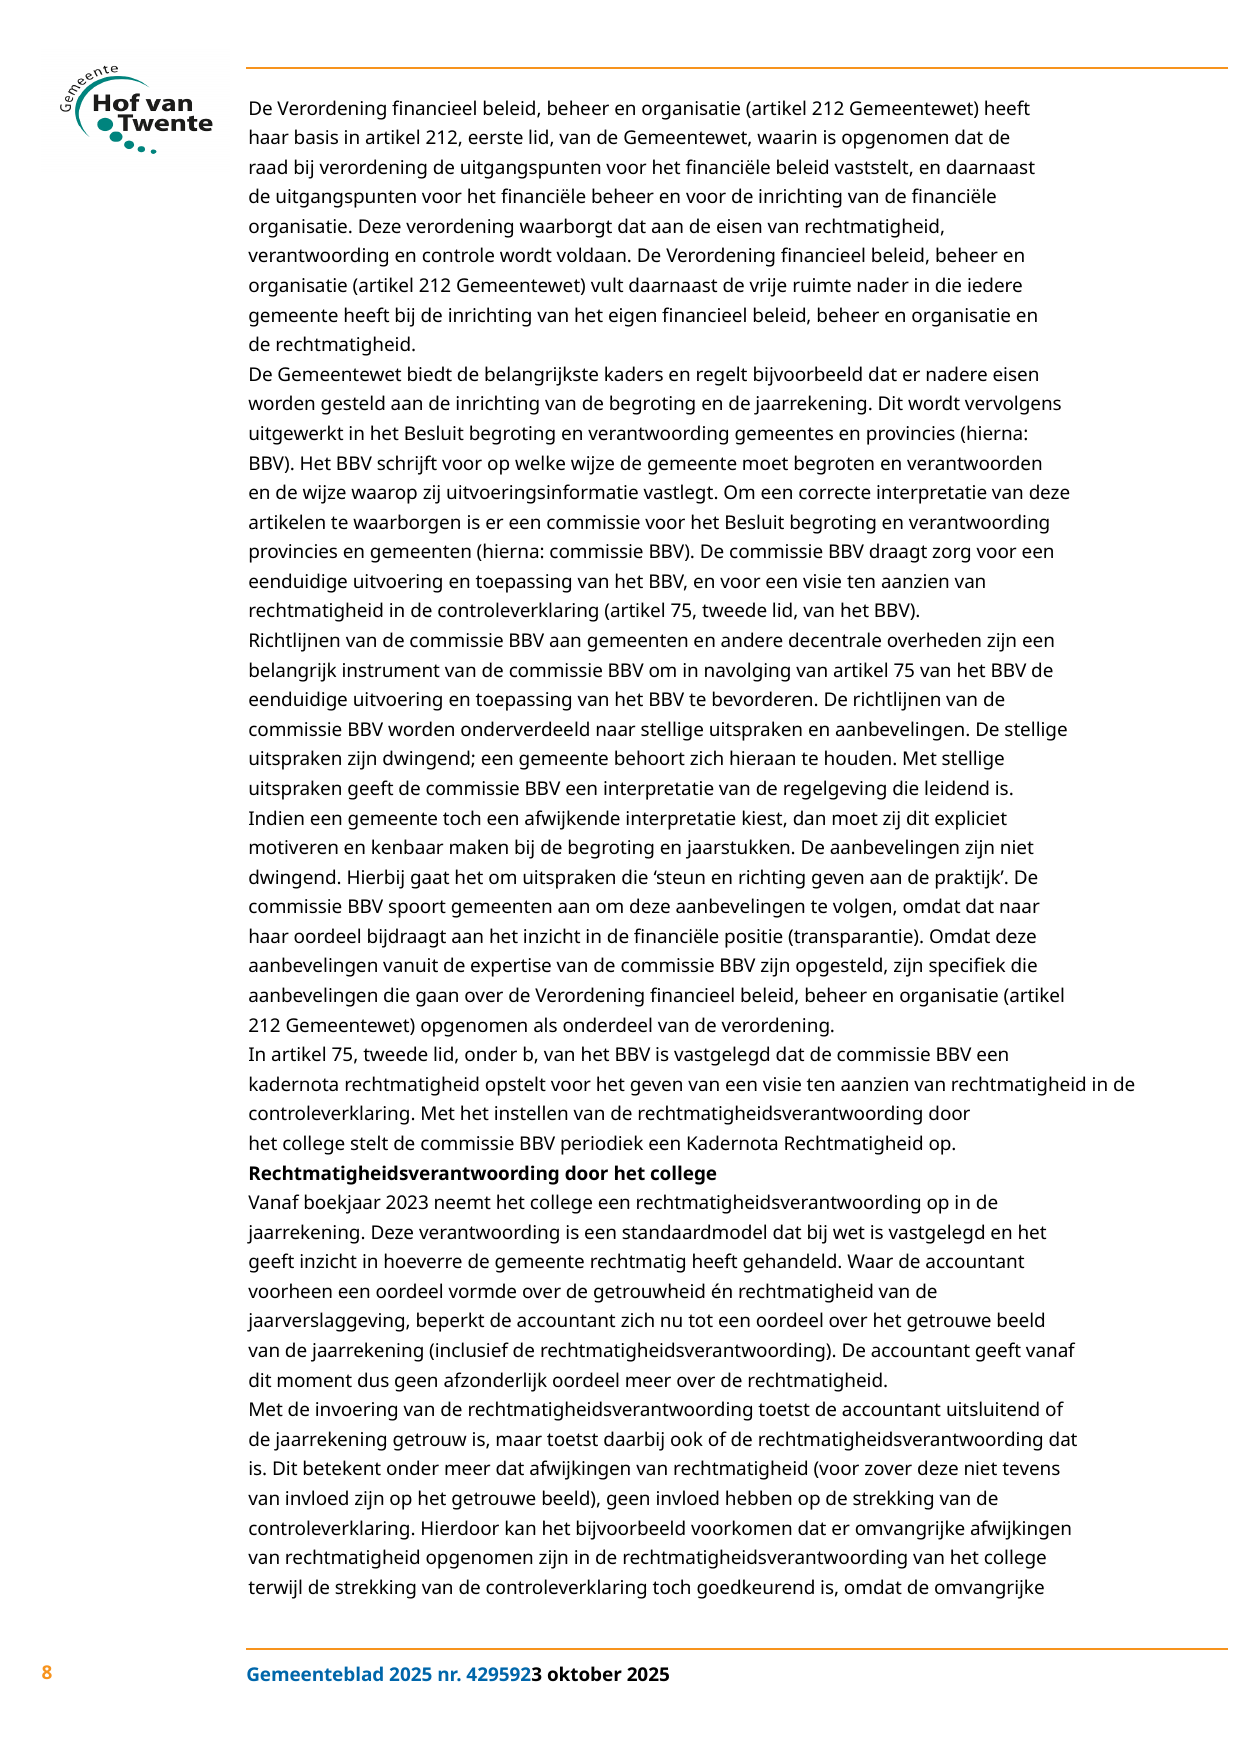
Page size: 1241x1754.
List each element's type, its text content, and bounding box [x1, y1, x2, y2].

text Vanaf boekjaar 2023 neemt het college een rechtmatigheidsverantwoording op in de [248, 1189, 1152, 1215]
text In artikel 75, tweede lid, onder b, van het BBV is vastgelegd dat de commissie BBV een [248, 1041, 1152, 1067]
text Met de invoering van de rechtmatigheidsverantwoording toetst de accountant uitsluitend of [248, 1396, 1152, 1422]
text eenduidige uitvoering en toepassing van het BBV te bevorderen. De richtlijnen van de [248, 686, 1152, 712]
text van invloed zijn op het getrouwe beeld), geen invloed hebben op de strekking van de [248, 1485, 1152, 1511]
text motiveren en kenbaar maken bij de begroting en jaarstukken. De aanbevelingen zijn niet [248, 834, 1152, 860]
text dit moment dus geen afzonderlijk oordeel meer over de rechtmatigheid. [248, 1367, 1152, 1393]
text 212 Gemeentewet) opgenomen als onderdeel van de verordening. [248, 1012, 1152, 1038]
text de jaarrekening getrouw is, maar toetst daarbij ook of de rechtmatigheidsverantwoording dat [248, 1426, 1152, 1452]
text het college stelt de commissie BBV periodiek een Kadernota Rechtmatigheid op. [248, 1130, 1152, 1156]
text Richtlijnen van de commissie BBV aan gemeenten en andere decentrale overheden zijn een [248, 627, 1152, 653]
text controleverklaring. Hierdoor kan het bijvoorbeeld voorkomen dat er omvangrijke afwijkingen [248, 1515, 1152, 1541]
text van de jaarrekening (inclusief de rechtmatigheidsverantwoording). De accountant geeft vanaf [248, 1337, 1152, 1363]
text De Gemeentewet biedt de belangrijkste kaders en regelt bijvoorbeeld dat er nadere eisen [248, 361, 1152, 387]
text belangrijk instrument van de commissie BBV om in navolging van artikel 75 van het BBV de [248, 657, 1152, 683]
text jaarverslaggeving, beperkt de accountant zich nu tot een oordeel over het getrouwe beeld [248, 1308, 1152, 1333]
picture [41, 47, 231, 172]
text worden gesteld aan de inrichting van de begroting en de jaarrekening. Dit wordt vervolgens [248, 391, 1152, 416]
text de uitgangspunten voor het financiële beheer en voor de inrichting van de financiële [248, 183, 1152, 209]
text commissie BBV worden onderverdeeld naar stellige uitspraken en aanbevelingen. De stellige [248, 716, 1152, 742]
text uitspraken geeft de commissie BBV een interpretatie van de regelgeving die leidend is. [248, 775, 1152, 801]
text gemeente heeft bij de inrichting van het eigen financieel beleid, beheer en organisatie en [248, 302, 1152, 328]
text haar oordeel bijdraagt aan het inzicht in de financiële positie (transparantie). Omdat deze [248, 923, 1152, 949]
text is. Dit betekent onder meer dat afwijkingen van rechtmatigheid (voor zover deze niet tevens [248, 1456, 1152, 1481]
text Indien een gemeente toch een afwijkende interpretatie kiest, dan moet zij dit expliciet [248, 805, 1152, 831]
text uitspraken zijn dwingend; een gemeente behoort zich hieraan te houden. Met stellige [248, 746, 1152, 771]
text haar basis in artikel 212, eerste lid, van de Gemeentewet, waarin is opgenomen dat de [248, 124, 1152, 150]
text Rechtmatigheidsverantwoording door het college [248, 1160, 1152, 1186]
text verantwoording en controle wordt voldaan. De Verordening financieel beleid, beheer en [248, 243, 1152, 268]
text de rechtmatigheid. [248, 331, 1152, 357]
text geeft inzicht in hoeverre de gemeente rechtmatig heeft gehandeld. Waar de accountant [248, 1248, 1152, 1274]
text raad bij verordening de uitgangspunten voor het financiële beleid vaststelt, en daarnaast [248, 154, 1152, 180]
text aanbevelingen die gaan over de Verordening financieel beleid, beheer en organisatie (artikel [248, 982, 1152, 1008]
text artikelen te waarborgen is er een commissie voor het Besluit begroting en verantwoording [248, 509, 1152, 535]
text uitgewerkt in het Besluit begroting en verantwoording gemeentes en provincies (hierna: [248, 420, 1152, 446]
text terwijl de strekking van de controleverklaring toch goedkeurend is, omdat de omvangrijke [248, 1574, 1152, 1600]
text De Verordening financieel beleid, beheer en organisatie (artikel 212 Gemeentewet) heeft [248, 95, 1152, 121]
text BBV). Het BBV schrijft voor op welke wijze de gemeente moet begroten en verantwoorden [248, 450, 1152, 476]
text provincies en gemeenten (hierna: commissie BBV). De commissie BBV draagt zorg voor een [248, 538, 1152, 564]
text commissie BBV spoort gemeenten aan om deze aanbevelingen te volgen, omdat dat naar [248, 893, 1152, 919]
text en de wijze waarop zij uitvoeringsinformatie vastlegt. Om een correcte interpretatie van deze [248, 479, 1152, 505]
text kadernota rechtmatigheid opstelt voor het geven van een visie ten aanzien van rechtmatigheid in de controleverklaring. Met het instellen van de rechtmatigheidsverantwoording door [248, 1071, 1152, 1126]
text organisatie (artikel 212 Gemeentewet) vult daarnaast de vrije ruimte nader in die iedere [248, 272, 1152, 298]
text aanbevelingen vanuit de expertise van de commissie BBV zijn opgesteld, zijn specifiek die [248, 953, 1152, 978]
text van rechtmatigheid opgenomen zijn in de rechtmatigheidsverantwoording van het college [248, 1544, 1152, 1570]
text jaarrekening. Deze verantwoording is een standaardmodel dat bij wet is vastgelegd en het [248, 1219, 1152, 1245]
text dwingend. Hierbij gaat het om uitspraken die ‘steun en richting geven aan de praktijk’. De [248, 864, 1152, 890]
text voorheen een oordeel vormde over de getrouwheid én rechtmatigheid van de [248, 1278, 1152, 1304]
text eenduidige uitvoering en toepassing van het BBV, en voor een visie ten aanzien van [248, 568, 1152, 594]
text organisatie. Deze verordening waarborgt dat aan de eisen van rechtmatigheid, [248, 213, 1152, 239]
text rechtmatigheid in de controleverklaring (artikel 75, tweede lid, van het BBV). [248, 598, 1152, 623]
